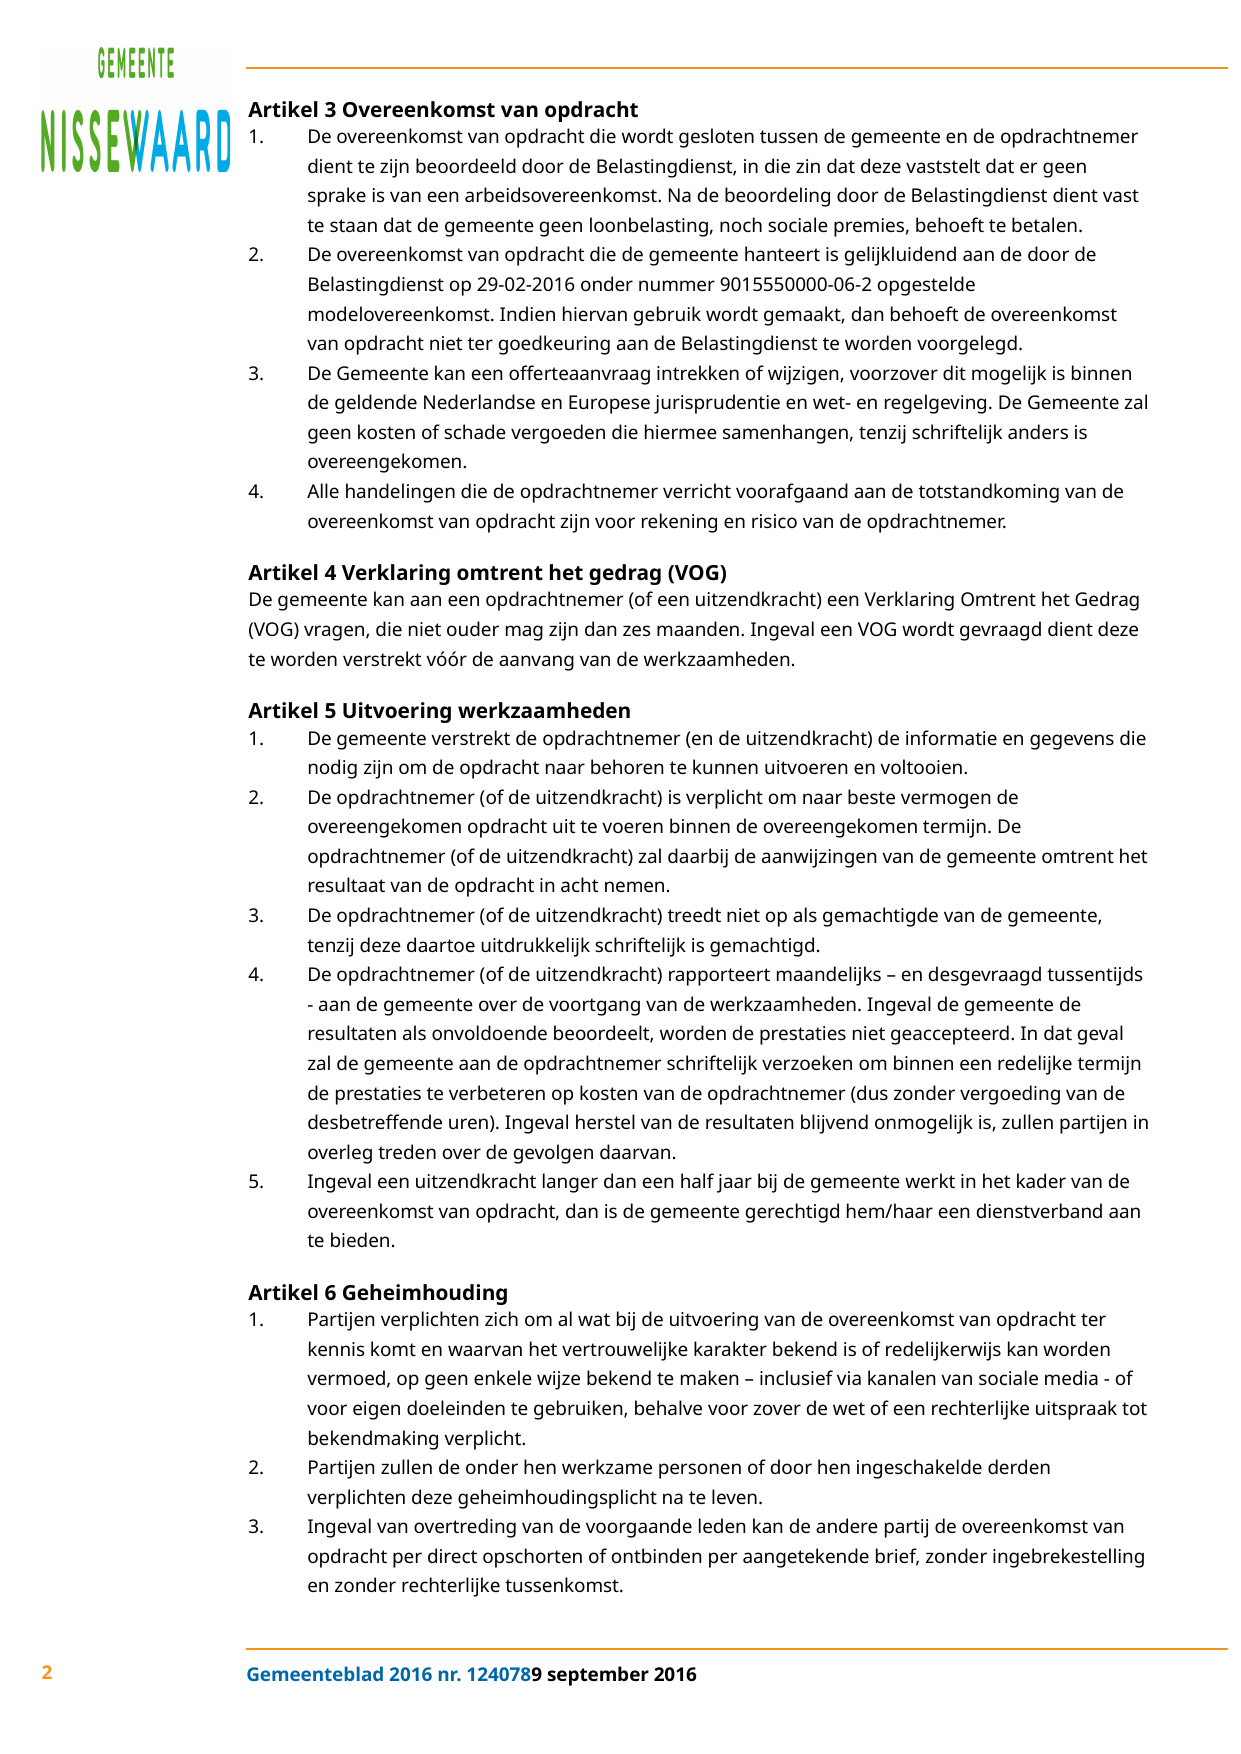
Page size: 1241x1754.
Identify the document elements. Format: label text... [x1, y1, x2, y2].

list Partijen verplichten zich om al wat bij de uitvoering van de overeenkomst van opdracht ter kennis komt en waarvan het vertrouwelijke karakter bekend is of redelijkerwijs kan worden vermoed, op geen enkele wijze bekend te maken – inclusief via kanalen van sociale media - of voor eigen doeleinden te gebruiken, behalve voor zover de wet of een rechterlijke uitspraak tot bekendmaking verplicht. [248, 1306, 1152, 1451]
text Artikel 3 Overeenkomst van opdracht [248, 95, 1152, 123]
picture [201, 122, 206, 138]
text De gemeente kan aan een opdrachtnemer (of een uitzendkracht) een Verklaring Omtrent het Gedrag (VOG) vragen, die niet ouder mag zijn dan zes maanden. Ingeval een VOG wordt gevraagd dient deze te worden verstrekt vóór de aanvang van de werkzaamheden. [248, 587, 1152, 672]
picture [200, 151, 206, 172]
list De gemeente verstrekt de opdrachtnemer (en de uitzendkracht) de informatie en gegevens die nodig zijn om de opdracht naar behoren te kunnen uitvoeren en voltooien. [248, 725, 1152, 780]
list Ingeval van overtreding van de voorgaande leden kan de andere partij de overeenkomst van opdracht per direct opschorten of ontbinden per aangetekende brief, zonder ingebrekestelling en zonder rechterlijke tussenkomst. [248, 1513, 1152, 1598]
picture [176, 157, 187, 172]
picture [41, 47, 231, 172]
text Artikel 4 Verklaring omtrent het gedrag (VOG) [248, 558, 1152, 587]
list Alle handelingen die de opdrachtnemer verricht voorafgaand aan de totstandkoming van de overeenkomst van opdracht zijn voor rekening en risico van de opdrachtnemer. [248, 478, 1152, 533]
list De overeenkomst van opdracht die de gemeente hanteert is gelijkluidend aan de door de Belastingdienst op 29-02-2016 onder nummer 9015550000-06-2 opgestelde modelovereenkomst. Indien hiervan gebruik wordt gemaakt, dan behoeft de overeenkomst van opdracht niet ter goedkeuring aan de Belastingdienst te worden voorgelegd. [248, 242, 1152, 356]
list De Gemeente kan een offerteaanvraag intrekken of wijzigen, voorzover dit mogelijk is binnen de geldende Nederlandse en Europese jurisprudentie en wet- en regelgeving. De Gemeente zal geen kosten of schade vergoeden die hiermee samenhangen, tenzij schriftelijk anders is overeengekomen. [248, 360, 1152, 474]
text Artikel 5 Uitvoering werkzaamheden [248, 696, 1152, 725]
list Ingeval een uitzendkracht langer dan een half jaar bij de gemeente werkt in het kader van de overeenkomst van opdracht, dan is de gemeente gerechtigd hem/haar een dienstverband aan te bieden. [248, 1168, 1152, 1253]
list Partijen zullen de onder hen werkzame personen of door hen ingeschakelde derden verplichten deze geheimhoudingsplicht na te leven. [248, 1454, 1152, 1510]
picture [154, 157, 165, 172]
text Artikel 6 Geheimhouding [248, 1278, 1152, 1306]
picture [222, 122, 227, 160]
list De opdrachtnemer (of de uitzendkracht) treedt niet op als gemachtigde van de gemeente, tenzij deze daartoe uitdrukkelijk schriftelijk is gemachtigd. [248, 902, 1152, 957]
list De overeenkomst van opdracht die wordt gesloten tussen de gemeente en de opdrachtnemer dient te zijn beoordeeld door de Belastingdienst, in die zin dat deze vaststelt dat er geen sprake is van een arbeidsovereenkomst. Na de beoordeling door de Belastingdienst dient vast te staan dat de gemeente geen loonbelasting, noch sociale premies, behoeft te betalen. [248, 123, 1152, 238]
list De opdrachtnemer (of de uitzendkracht) is verplicht om naar beste vermogen de overeengekomen opdracht uit te voeren binnen de overeengekomen termijn. De opdrachtnemer (of de uitzendkracht) zal daarbij de aanwijzingen van de gemeente omtrent het resultaat van de opdracht in acht nemen. [248, 784, 1152, 898]
list De opdrachtnemer (of de uitzendkracht) rapporteert maandelijks – en desgevraagd tussentijds - aan de gemeente over de voortgang van de werkzaamheden. Ingeval de gemeente de resultaten als onvoldoende beoordeelt, worden de prestaties niet geaccepteerd. In dat geval zal de gemeente aan de opdrachtnemer schriftelijk verzoeken om binnen een redelijke termijn de prestaties te verbeteren op kosten van de opdrachtnemer (dus zonder vergoeding van de desbetreffende uren). Ingeval herstel van de resultaten blijvend onmogelijk is, zullen partijen in overleg treden over de gevolgen daarvan. [248, 961, 1152, 1164]
